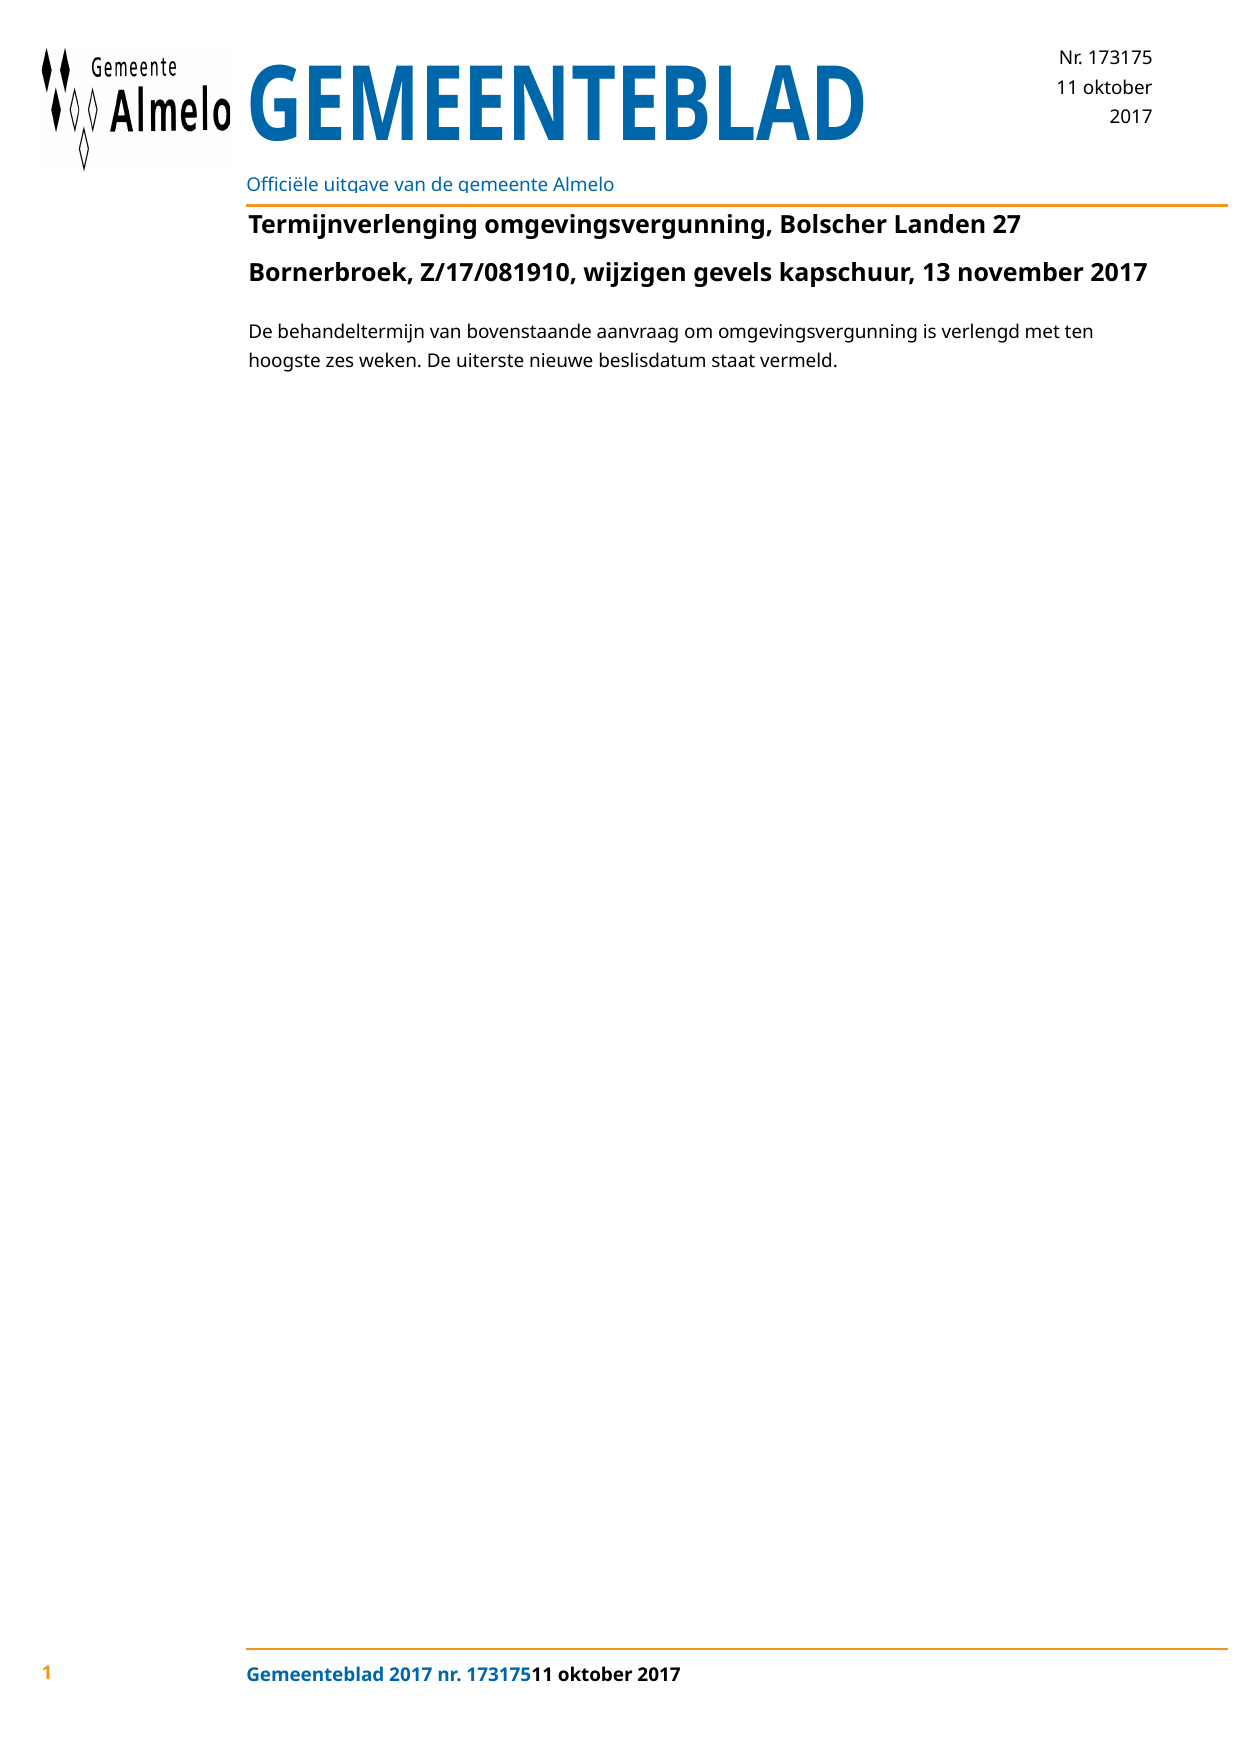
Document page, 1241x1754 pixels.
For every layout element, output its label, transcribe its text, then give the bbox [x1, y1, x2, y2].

picture [41, 47, 231, 172]
text De behandeltermijn van bovenstaande aanvraag om omgevingsvergunning is verlengd met ten hoogste zes weken. De uiterste nieuwe beslisdatum staat vermeld. [248, 318, 1152, 373]
text Termijnverlenging omgevingsvergunning, Bolscher Landen 27 Bornerbroek, Z/17/081910, wijzigen gevels kapschuur, 13 november 2017 [248, 207, 1152, 288]
